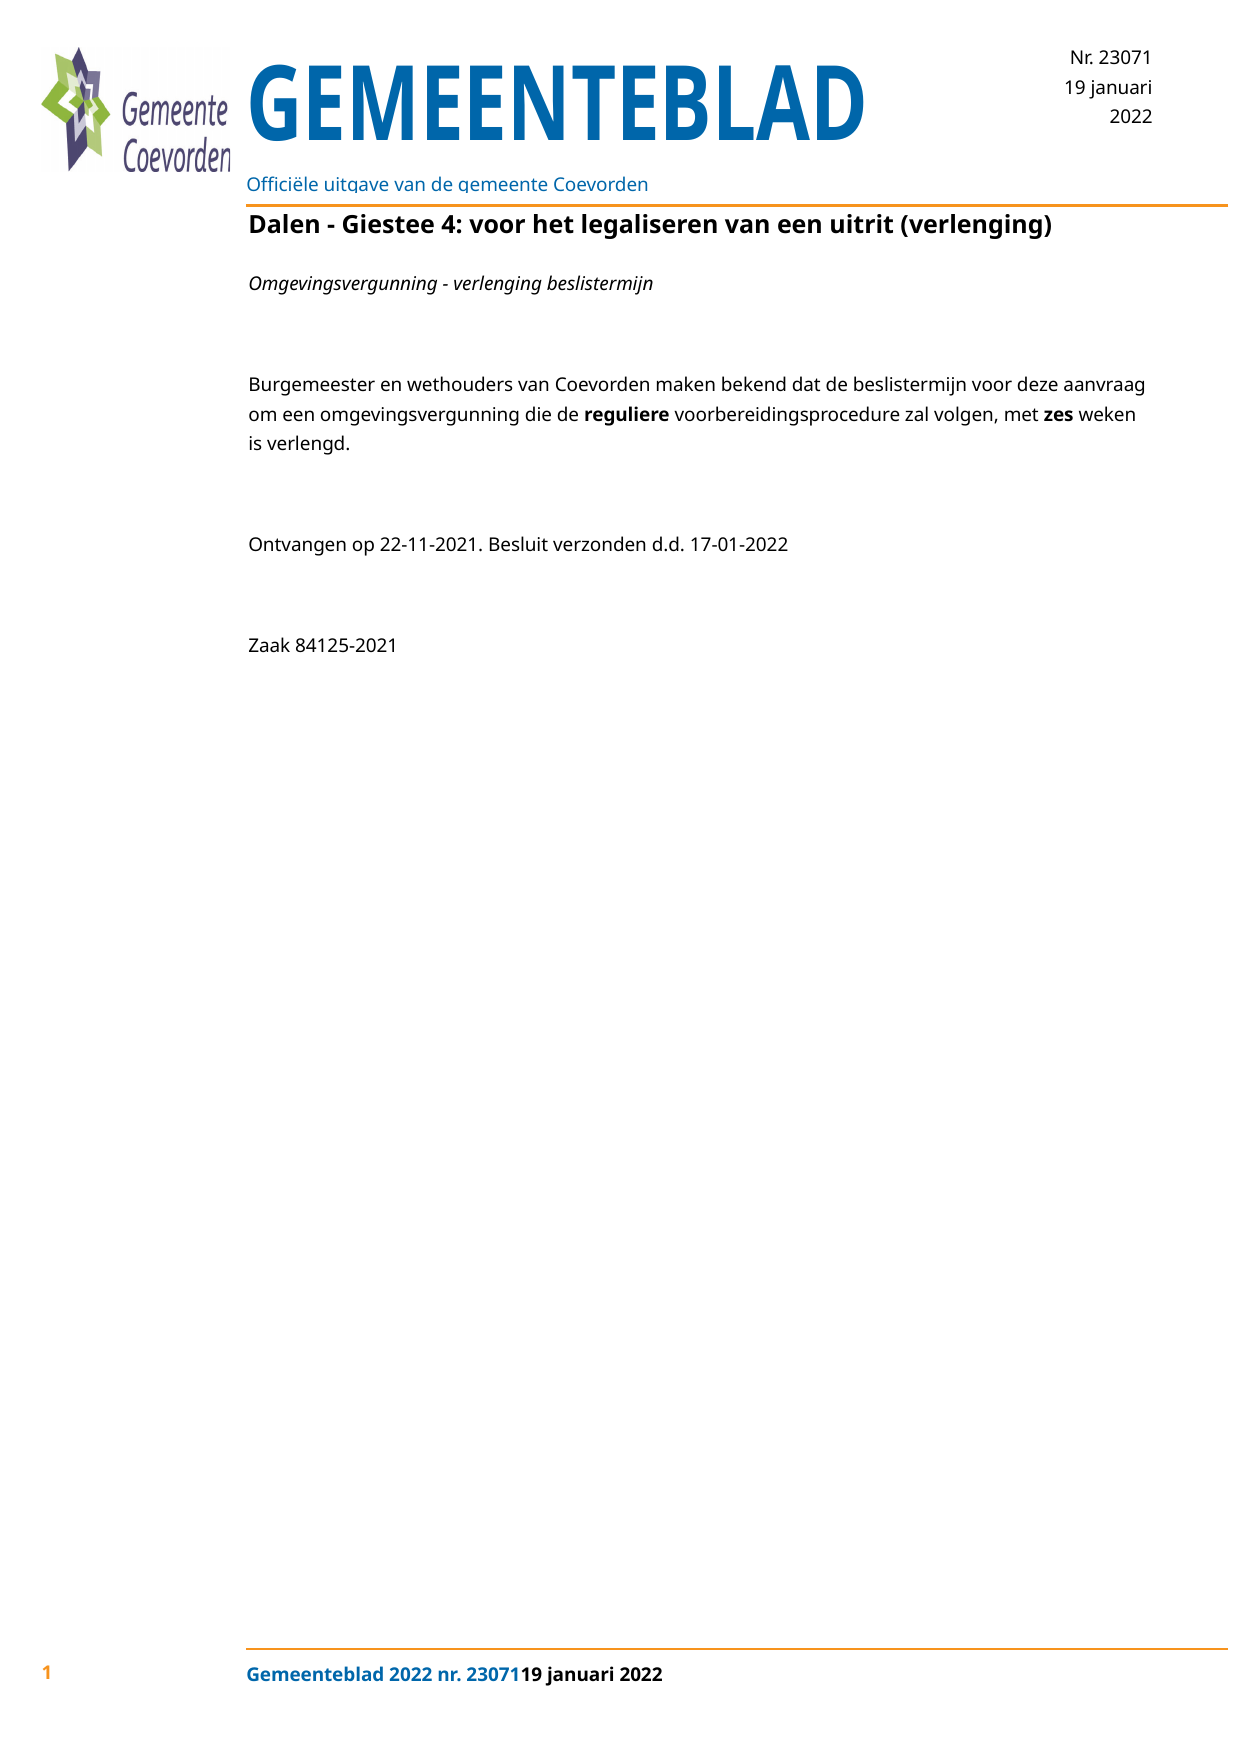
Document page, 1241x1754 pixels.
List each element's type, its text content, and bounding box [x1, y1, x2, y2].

text Zaak 84125-2021 [248, 632, 1152, 658]
text Omgevingsvergunning - verlenging beslistermijn [248, 270, 1152, 296]
picture [41, 47, 231, 172]
text Dalen - Giestee 4: voor het legaliseren van een uitrit (verlenging) [248, 207, 1152, 241]
text Burgemeester en wethouders van Coevorden maken bekend dat de beslistermijn voor deze aanvraag om een omgevingsvergunning die de reguliere voorbereidingsprocedure zal volgen, met zes weken is verlengd. [248, 371, 1152, 456]
text Ontvangen op 22-11-2021. Besluit verzonden d.d. 17-01-2022 [248, 531, 1152, 557]
